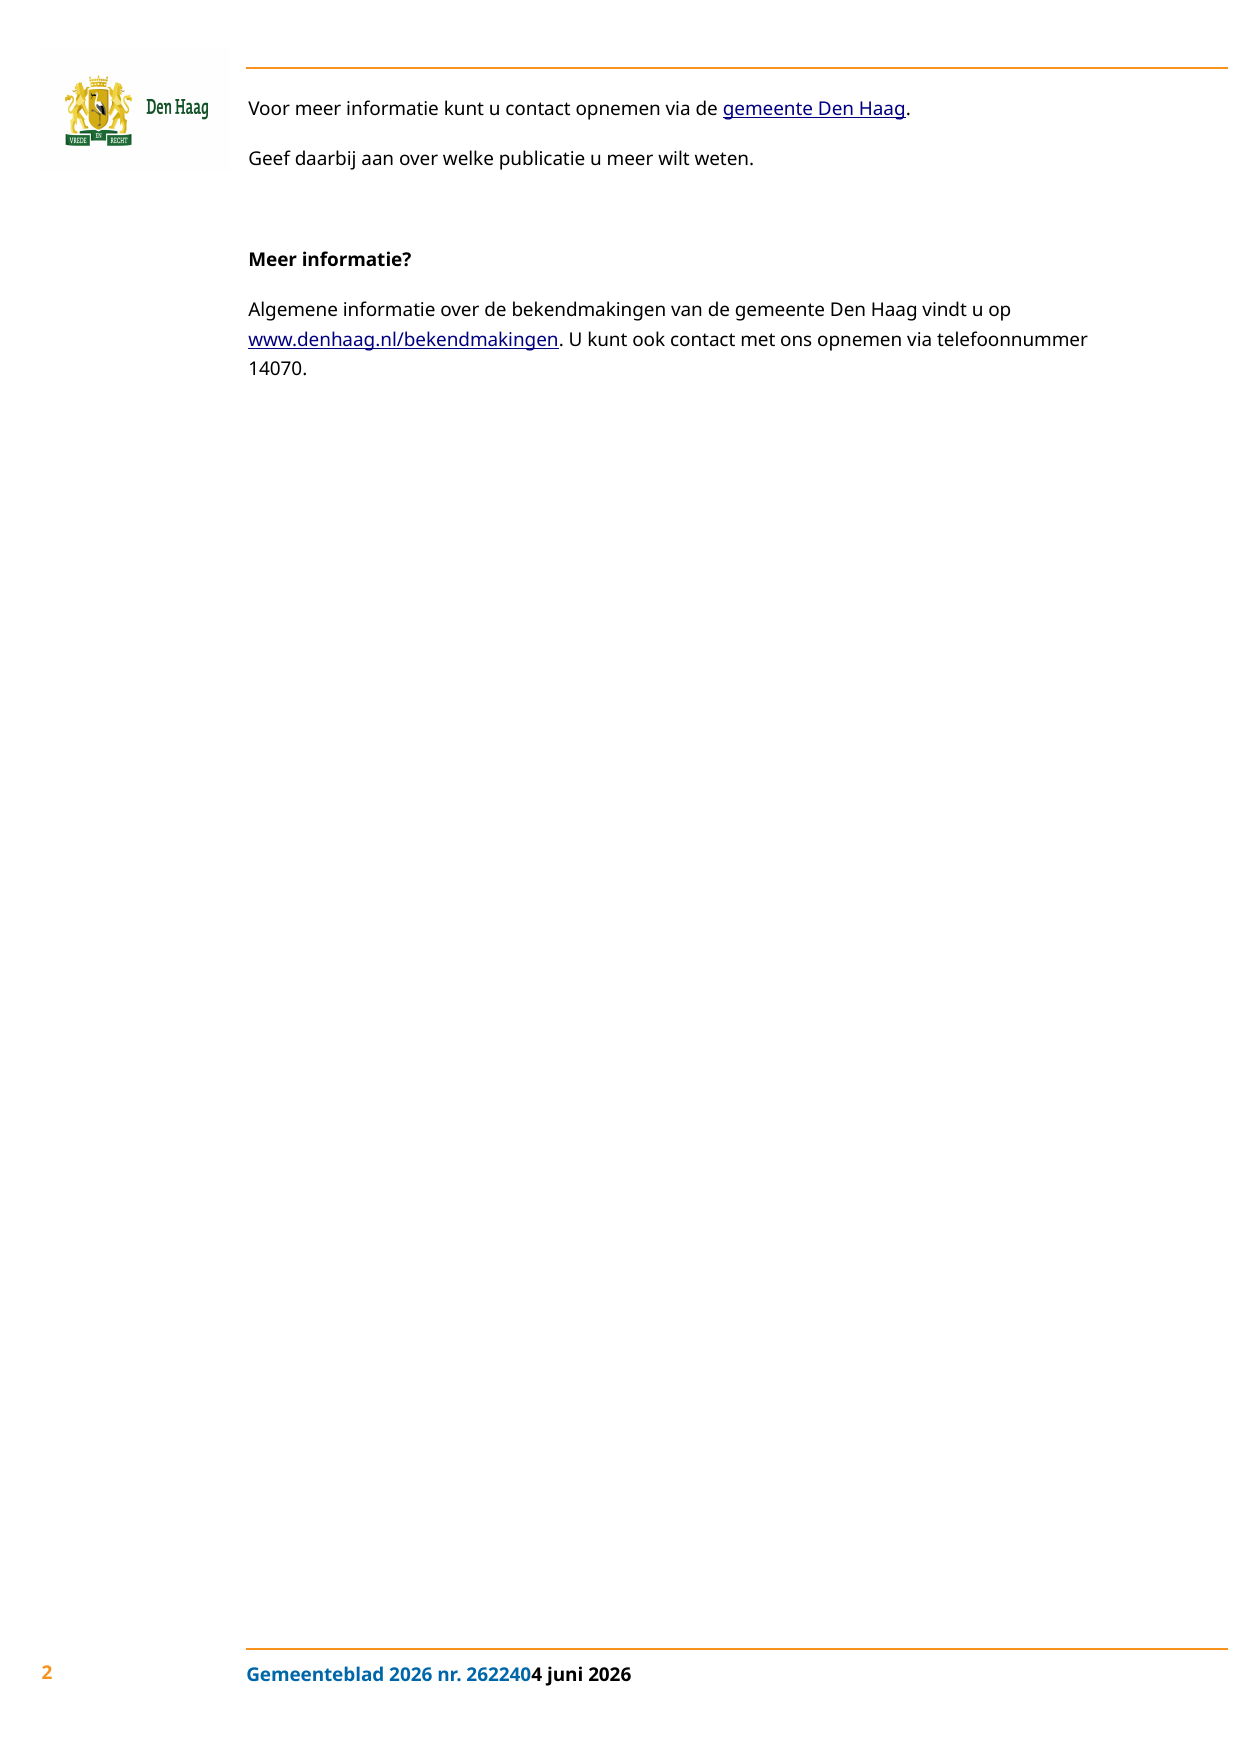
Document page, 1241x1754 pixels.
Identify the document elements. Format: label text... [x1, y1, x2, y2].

text Voor meer informatie kunt u contact opnemen via de gemeente Den Haag. [248, 95, 1152, 121]
text Algemene informatie over de bekendmakingen van de gemeente Den Haag vindt u op www.denhaag.nl/bekendmakingen. U kunt ook contact met ons opnemen via telefoonnummer 14070. [248, 296, 1152, 381]
picture [41, 47, 231, 172]
text Meer informatie? [248, 246, 1152, 272]
text Geef daarbij aan over welke publicatie u meer wilt weten. [248, 145, 1152, 171]
